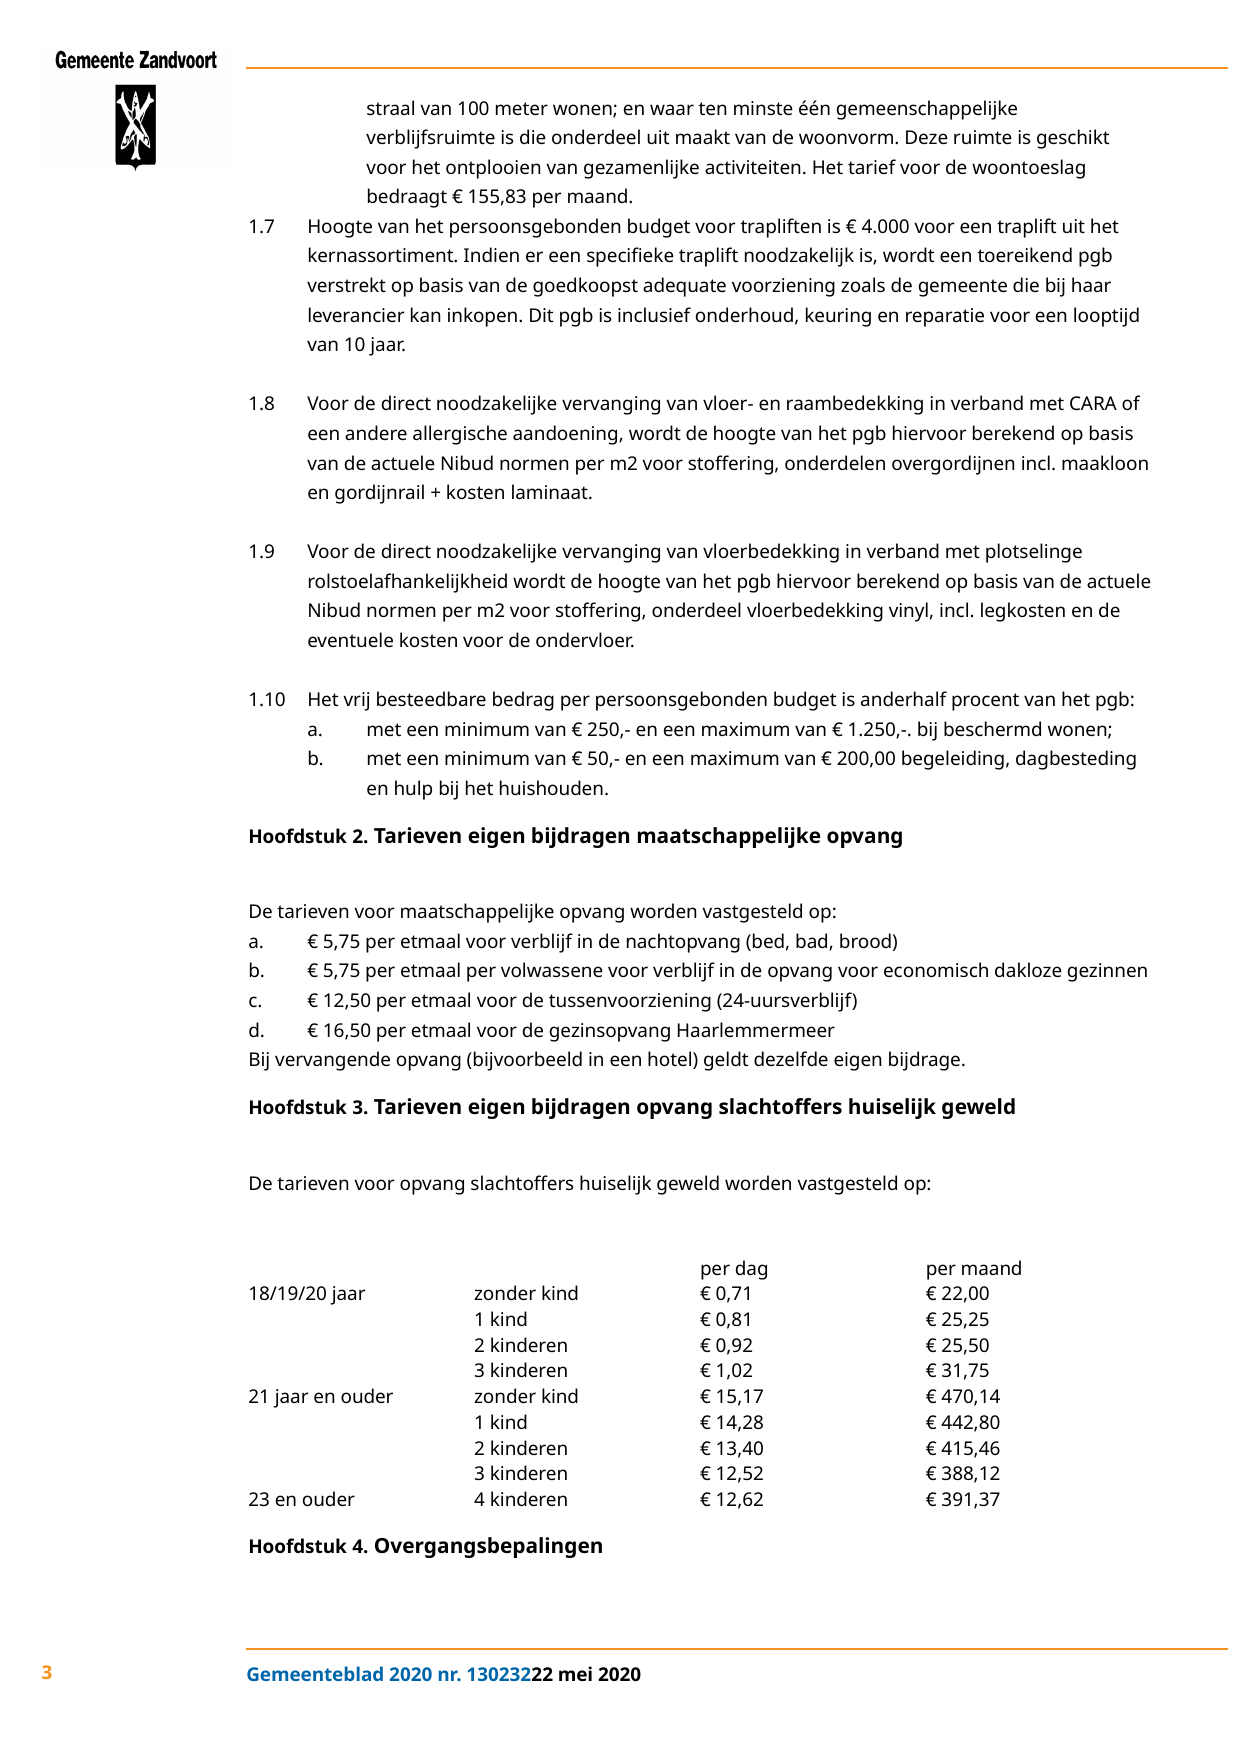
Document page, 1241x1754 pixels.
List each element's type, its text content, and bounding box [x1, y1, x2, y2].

table_cell [248, 1409, 474, 1435]
table_cell [248, 1306, 474, 1332]
list € 16,50 per etmaal voor de gezinsopvang Haarlemmermeer [248, 1017, 1152, 1043]
table_cell 2 kinderen [474, 1332, 700, 1358]
list € 12,50 per etmaal voor de tussenvoorziening (24-uursverblijf) [248, 987, 1152, 1013]
table_cell € 0,81 [700, 1306, 926, 1332]
list € 5,75 per etmaal per volwassene voor verblijf in de opvang voor economisch dakloze gezinnen [248, 958, 1152, 983]
table_header [926, 1229, 1152, 1255]
list straal van 100 meter wonen; en waar ten minste één gemeenschappelijke verblijfsruimte is die onderdeel uit maakt van de woonvorm. Deze ruimte is geschikt voor het ontplooien van gezamenlijke activiteiten. Het tarief voor de woontoeslag bedraagt € 155,83 per maand. [307, 95, 1152, 209]
table_cell 2 kinderen [474, 1435, 700, 1461]
table_cell € 391,37 [926, 1486, 1152, 1512]
table_cell [248, 1332, 474, 1358]
table_cell € 442,80 [926, 1409, 1152, 1435]
table_header [700, 1229, 926, 1255]
text Hoofdstuk 3. Tarieven eigen bijdragen opvang slachtoffers huiselijk geweld [248, 1092, 1152, 1121]
table_cell 18/19/20 jaar [248, 1281, 474, 1306]
table_cell € 1,02 [700, 1358, 926, 1383]
table_cell € 415,46 [926, 1435, 1152, 1461]
list Voor de direct noodzakelijke vervanging van vloer- en raambedekking in verband met CARA of een andere allergische aandoening, wordt de hoogte van het pgb hiervoor berekend op basis van de actuele Nibud normen per m2 voor stoffering, onderdelen overgordijnen incl. maakloon en gordijnrail + kosten laminaat. [248, 391, 1152, 505]
list met een minimum van € 250,- en een maximum van € 1.250,-. bij beschermd wonen; [307, 716, 1152, 742]
table_cell € 25,25 [926, 1306, 1152, 1332]
text Hoofdstuk 4. Overgangsbepalingen [248, 1531, 1152, 1560]
table_cell [248, 1255, 474, 1281]
table_cell € 12,62 [700, 1486, 926, 1512]
table_cell € 0,71 [700, 1281, 926, 1306]
text Hoofdstuk 2. Tarieven eigen bijdragen maatschappelijke opvang [248, 821, 1152, 849]
table_cell per dag [700, 1255, 926, 1281]
table_cell 3 kinderen [474, 1461, 700, 1486]
text De tarieven voor opvang slachtoffers huiselijk geweld worden vastgesteld op: [248, 1170, 1152, 1196]
table_cell 23 en ouder [248, 1486, 474, 1512]
table_cell € 31,75 [926, 1358, 1152, 1383]
table_cell € 388,12 [926, 1461, 1152, 1486]
text Bij vervangende opvang (bijvoorbeeld in een hotel) geldt dezelfde eigen bijdrage. [248, 1046, 1152, 1072]
table_cell € 22,00 [926, 1281, 1152, 1306]
table_cell 4 kinderen [474, 1486, 700, 1512]
table_cell € 470,14 [926, 1384, 1152, 1409]
table_cell zonder kind [474, 1384, 700, 1409]
table_cell 3 kinderen [474, 1358, 700, 1383]
table_cell € 0,92 [700, 1332, 926, 1358]
table_cell zonder kind [474, 1281, 700, 1306]
text De tarieven voor maatschappelijke opvang worden vastgesteld op: [248, 898, 1152, 924]
list Het vrij besteedbare bedrag per persoonsgebonden budget is anderhalf procent van het pgb: [248, 686, 1152, 712]
table_cell € 15,17 [700, 1384, 926, 1409]
table_cell € 25,50 [926, 1332, 1152, 1358]
table_cell 1 kind [474, 1306, 700, 1332]
table_cell [474, 1255, 700, 1281]
table_cell [248, 1435, 474, 1461]
table_cell [248, 1461, 474, 1486]
table_cell € 12,52 [700, 1461, 926, 1486]
table_cell € 13,40 [700, 1435, 926, 1461]
table_cell 1 kind [474, 1409, 700, 1435]
list met een minimum van € 50,- en een maximum van € 200,00 begeleiding, dagbesteding en hulp bij het huishouden. [307, 746, 1152, 801]
list € 5,75 per etmaal voor verblijf in de nachtopvang (bed, bad, brood) [248, 928, 1152, 954]
list Voor de direct noodzakelijke vervanging van vloerbedekking in verband met plotselinge rolstoelafhankelijkheid wordt de hoogte van het pgb hiervoor berekend op basis van de actuele Nibud normen per m2 voor stoffering, onderdeel vloerbedekking vinyl, incl. legkosten en de eventuele kosten voor de ondervloer. [248, 538, 1152, 653]
table_cell € 14,28 [700, 1409, 926, 1435]
table_header [248, 1229, 700, 1255]
list Hoogte van het persoonsgebonden budget voor trapliften is € 4.000 voor een traplift uit het kernassortiment. Indien er een specifieke traplift noodzakelijk is, wordt een toereikend pgb verstrekt op basis van de goedkoopst adequate voorziening zoals de gemeente die bij haar leverancier kan inkopen. Dit pgb is inclusief onderhoud, keuring en reparatie voor een looptijd van 10 jaar. [248, 213, 1152, 357]
table_cell per maand [926, 1255, 1152, 1281]
picture [41, 47, 231, 172]
table_cell [248, 1358, 474, 1383]
table_cell 21 jaar en ouder [248, 1384, 474, 1409]
